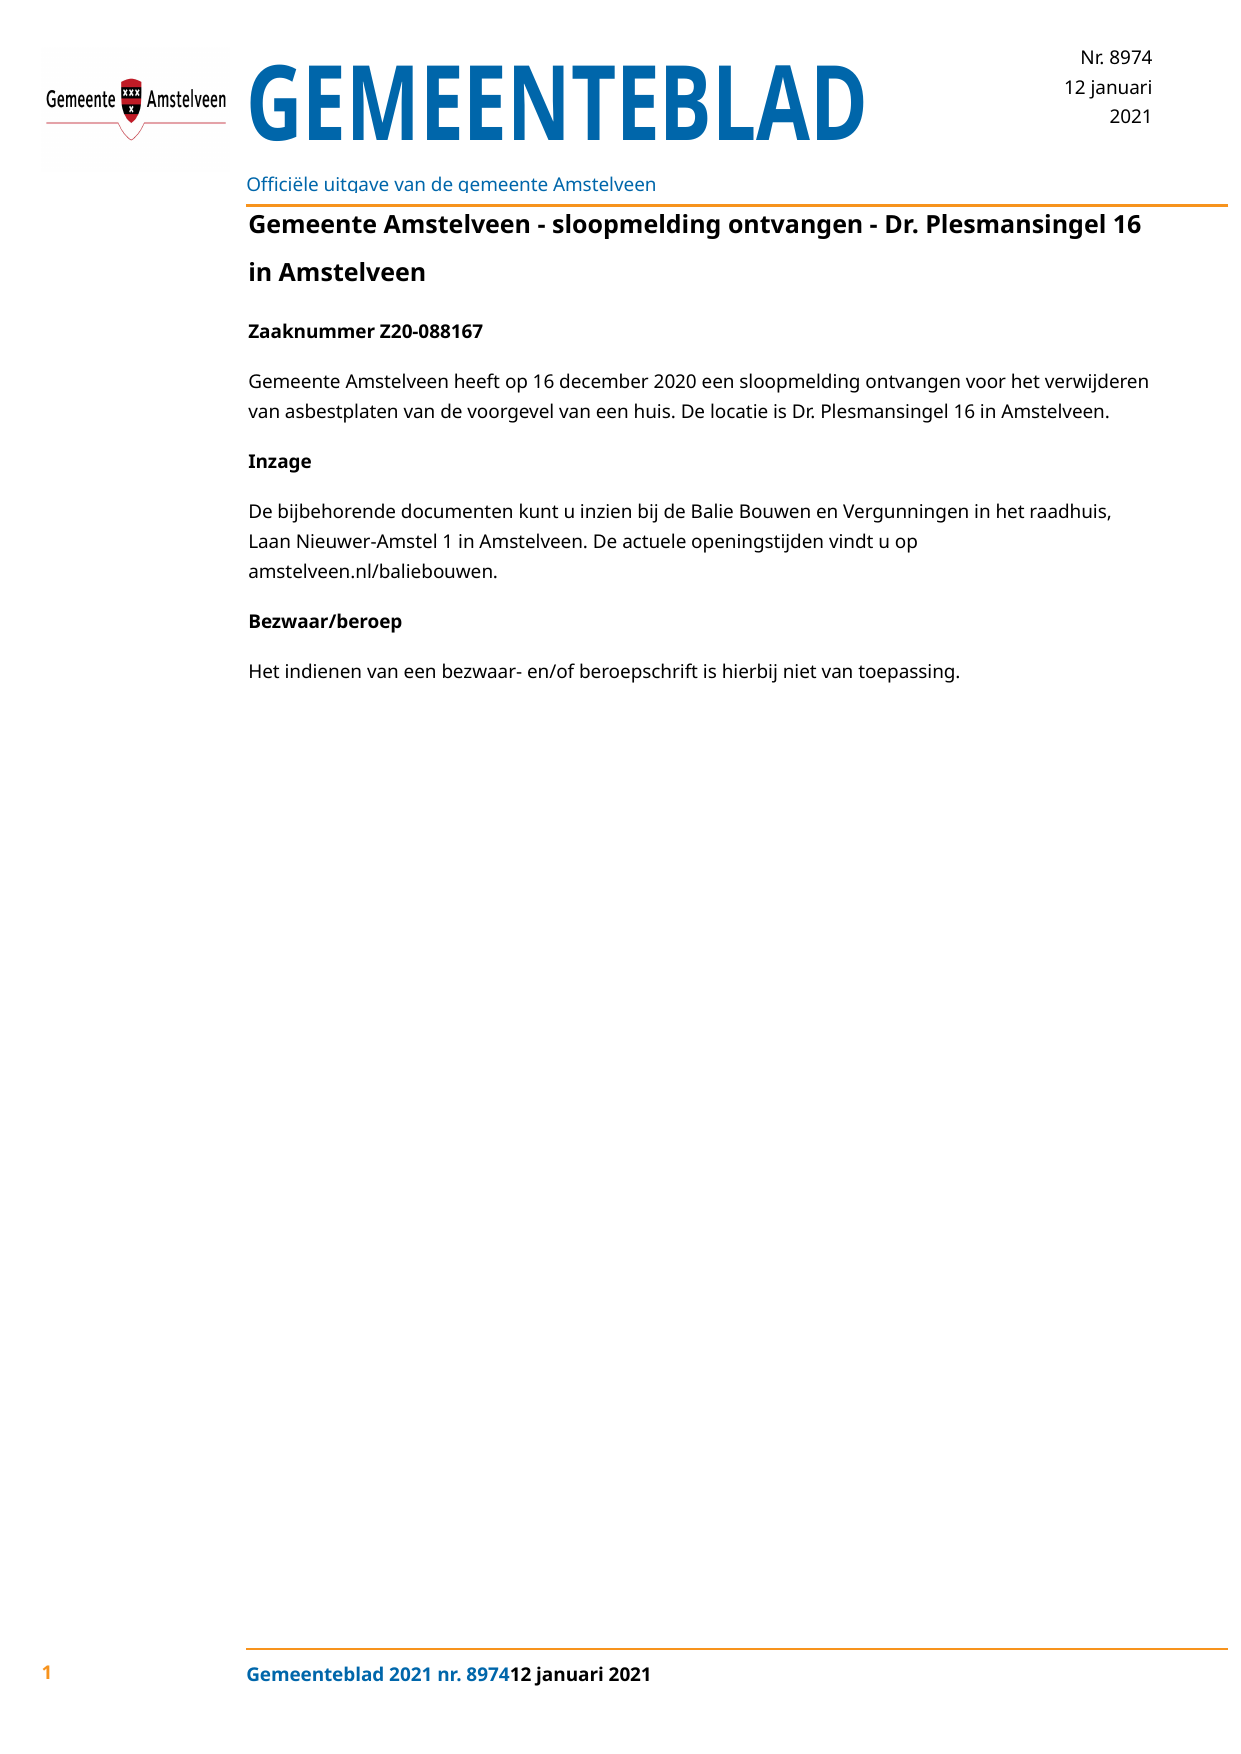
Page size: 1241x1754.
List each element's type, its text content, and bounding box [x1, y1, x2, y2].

text Het indienen van een bezwaar- en/of beroepschrift is hierbij niet van toepassing. [248, 659, 1152, 684]
text De bijbehorende documenten kunt u inzien bij de Balie Bouwen en Vergunningen in het raadhuis, Laan Nieuwer-Amstel 1 in Amstelveen. De actuele openingstijden vindt u op amstelveen.nl/baliebouwen. [248, 499, 1152, 584]
text Gemeente Amstelveen heeft op 16 december 2020 een sloopmelding ontvangen voor het verwijderen van asbestplaten van de voorgevel van een huis. De locatie is Dr. Plesmansingel 16 in Amstelveen. [248, 368, 1152, 424]
text Gemeente Amstelveen - sloopmelding ontvangen - Dr. Plesmansingel 16 in Amstelveen [248, 207, 1152, 288]
text Inzage [248, 448, 1152, 474]
picture [41, 47, 231, 172]
text Zaaknummer Z20-088167 [248, 318, 1152, 344]
text Bezwaar/beroep [248, 608, 1152, 634]
